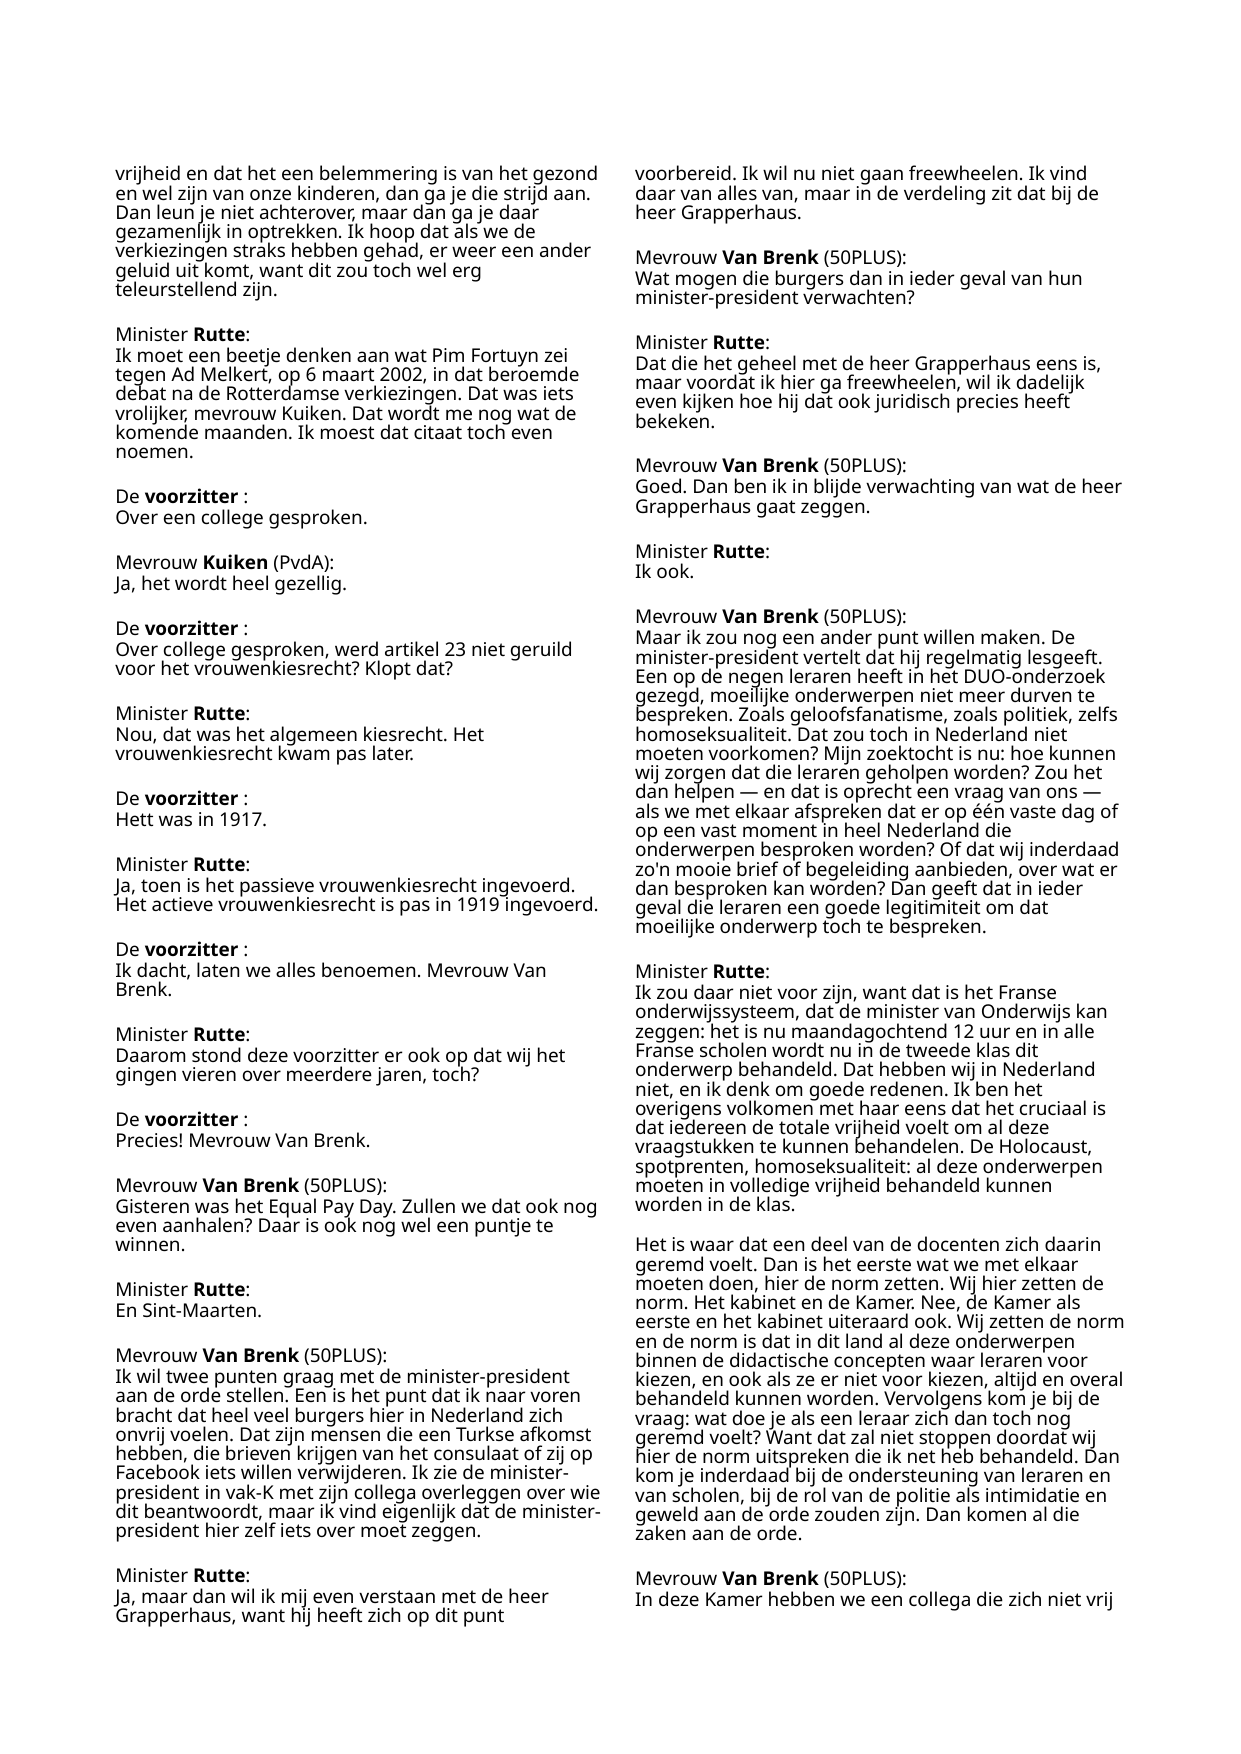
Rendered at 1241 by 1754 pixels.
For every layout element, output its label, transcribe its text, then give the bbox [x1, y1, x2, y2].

text Ik dacht, laten we alles benoemen. Mevrouw Van Brenk. [115, 962, 605, 1000]
text Minister Rutte: [115, 321, 605, 347]
text Minister Rutte: [115, 1562, 605, 1588]
text Minister Rutte: [635, 329, 1125, 355]
text De voorzitter : [115, 1106, 605, 1132]
text Minister Rutte: [115, 1276, 605, 1302]
text Over een college gesproken. [115, 509, 605, 528]
text Dat die het geheel met de heer Grapperhaus eens is, maar voordat ik hier ga freewheelen, wil ik dadelijk even kijken hoe hij dat ook juridisch precies heeft bekeken. [635, 355, 1125, 432]
text Ik wil twee punten graag met de minister-president aan de orde stellen. Een is het punt dat ik naar voren bracht dat heel veel burgers hier in Nederland zich onvrij voelen. Dat zijn mensen die een Turkse afkomst hebben, die brieven krijgen van het consulaat of zij op Facebook iets willen verwijderen. Ik zie de minister-president in vak-K met zijn collega overleggen over wie dit beantwoordt, maar ik vind eigenlijk dat de minister-president hier zelf iets over moet zeggen. [115, 1368, 605, 1541]
text Daarom stond deze voorzitter er ook op dat wij het gingen vieren over meerdere jaren, toch? [115, 1047, 605, 1085]
text Mevrouw Kuiken (PvdA): [115, 549, 605, 575]
text Nou, dat was het algemeen kiesrecht. Het vrouwenkiesrecht kwam pas later. [115, 726, 605, 764]
text voorbereid. Ik wil nu niet gaan freewheelen. Ik vind daar van alles van, maar in de verdeling zit dat bij de heer Grapperhaus. [635, 165, 1125, 223]
text De voorzitter : [115, 615, 605, 641]
text Het is waar dat een deel van de docenten zich daarin geremd voelt. Dan is het eerste wat we met elkaar moeten doen, hier de norm zetten. Wij hier zetten de norm. Het kabinet en de Kamer. Nee, de Kamer als eerste en het kabinet uiteraard ook. Wij zetten de norm en de norm is dat in dit land al deze onderwerpen binnen de didactische concepten waar leraren voor kiezen, en ook als ze er niet voor kiezen, altijd en overal behandeld kunnen worden. Vervolgens kom je bij de vraag: wat doe je als een leraar zich dan toch nog geremd voelt? Want dat zal niet stoppen doordat wij hier de norm uitspreken die ik net heb behandeld. Dan kom je inderdaad bij de ondersteuning van leraren en van scholen, bij de rol van de politie als intimidatie en geweld aan de orde zouden zijn. Dan komen al die zaken aan de orde. [635, 1236, 1125, 1544]
text Goed. Dan ben ik in blijde verwachting van wat de heer Grapperhaus gaat zeggen. [635, 478, 1125, 517]
text De voorzitter : [115, 483, 605, 509]
text Over college gesproken, werd artikel 23 niet geruild voor het vrouwenkiesrecht? Klopt dat? [115, 641, 605, 679]
text Minister Rutte: [115, 851, 605, 877]
text vrijheid en dat het een belemmering is van het gezond en wel zijn van onze kinderen, dan ga je die strijd aan. Dan leun je niet achterover, maar dan ga je daar gezamenlijk in optrekken. Ik hoop dat als we de verkiezingen straks hebben gehad, er weer een ander geluid uit komt, want dit zou toch wel erg teleurstellend zijn. [115, 165, 605, 300]
text Ik ook. [635, 563, 1125, 583]
text Minister Rutte: [635, 958, 1125, 984]
text Wat mogen die burgers dan in ieder geval van hun minister-president verwachten? [635, 270, 1125, 308]
text De voorzitter : [115, 936, 605, 962]
text Mevrouw Van Brenk (50PLUS): [635, 244, 1125, 270]
text Gisteren was het Equal Pay Day. Zullen we dat ook nog even aanhalen? Daar is ook nog wel een puntje te winnen. [115, 1198, 605, 1256]
text Minister Rutte: [115, 700, 605, 726]
text Mevrouw Van Brenk (50PLUS): [115, 1342, 605, 1368]
text Maar ik zou nog een ander punt willen maken. De minister-president vertelt dat hij regelmatig lesgeeft. Een op de negen leraren heeft in het DUO-onderzoek gezegd, moeilijke onderwerpen niet meer durven te bespreken. Zoals geloofsfanatisme, zoals politiek, zelfs homoseksualiteit. Dat zou toch in Nederland niet moeten voorkomen? Mijn zoektocht is nu: hoe kunnen wij zorgen dat die leraren geholpen worden? Zou het dan helpen — en dat is oprecht een vraag van ons — als we met elkaar afspreken dat er op één vaste dag of op een vast moment in heel Nederland die onderwerpen besproken worden? Of dat wij inderdaad zo'n mooie brief of begeleiding aanbieden, over wat er dan besproken kan worden? Dan geeft dat in ieder geval die leraren een goede legitimiteit om dat moeilijke onderwerp toch te bespreken. [635, 629, 1125, 938]
text En Sint-Maarten. [115, 1302, 605, 1321]
text Ja, maar dan wil ik mij even verstaan met de heer Grapperhaus, want hij heeft zich op dit punt [115, 1588, 605, 1627]
text Mevrouw Van Brenk (50PLUS): [635, 1565, 1125, 1591]
text Mevrouw Van Brenk (50PLUS): [635, 453, 1125, 478]
text Minister Rutte: [635, 538, 1125, 563]
text Mevrouw Van Brenk (50PLUS): [635, 604, 1125, 629]
text De voorzitter : [115, 785, 605, 811]
text Minister Rutte: [115, 1021, 605, 1047]
text In deze Kamer hebben we een collega die zich niet vrij [635, 1591, 1125, 1610]
text Precies! Mevrouw Van Brenk. [115, 1132, 605, 1151]
text Ik moet een beetje denken aan wat Pim Fortuyn zei tegen Ad Melkert, op 6 maart 2002, in dat beroemde debat na de Rotterdamse verkiezingen. Dat was iets vrolijker, mevrouw Kuiken. Dat wordt me nog wat de komende maanden. Ik moest dat citaat toch even noemen. [115, 347, 605, 462]
text Ja, toen is het passieve vrouwenkiesrecht ingevoerd. Het actieve vrouwenkiesrecht is pas in 1919 ingevoerd. [115, 877, 605, 915]
text Ik zou daar niet voor zijn, want dat is het Franse onderwijssysteem, dat de minister van Onderwijs kan zeggen: het is nu maandagochtend 12 uur en in alle Franse scholen wordt nu in de tweede klas dit onderwerp behandeld. Dat hebben wij in Nederland niet, en ik denk om goede redenen. Ik ben het overigens volkomen met haar eens dat het cruciaal is dat iedereen de totale vrijheid voelt om al deze vraagstukken te kunnen behandelen. De Holocaust, spotprenten, homoseksualiteit: al deze onderwerpen moeten in volledige vrijheid behandeld kunnen worden in de klas. [635, 984, 1125, 1216]
text Hett was in 1917. [115, 811, 605, 830]
text Mevrouw Van Brenk (50PLUS): [115, 1172, 605, 1198]
text Ja, het wordt heel gezellig. [115, 575, 605, 594]
